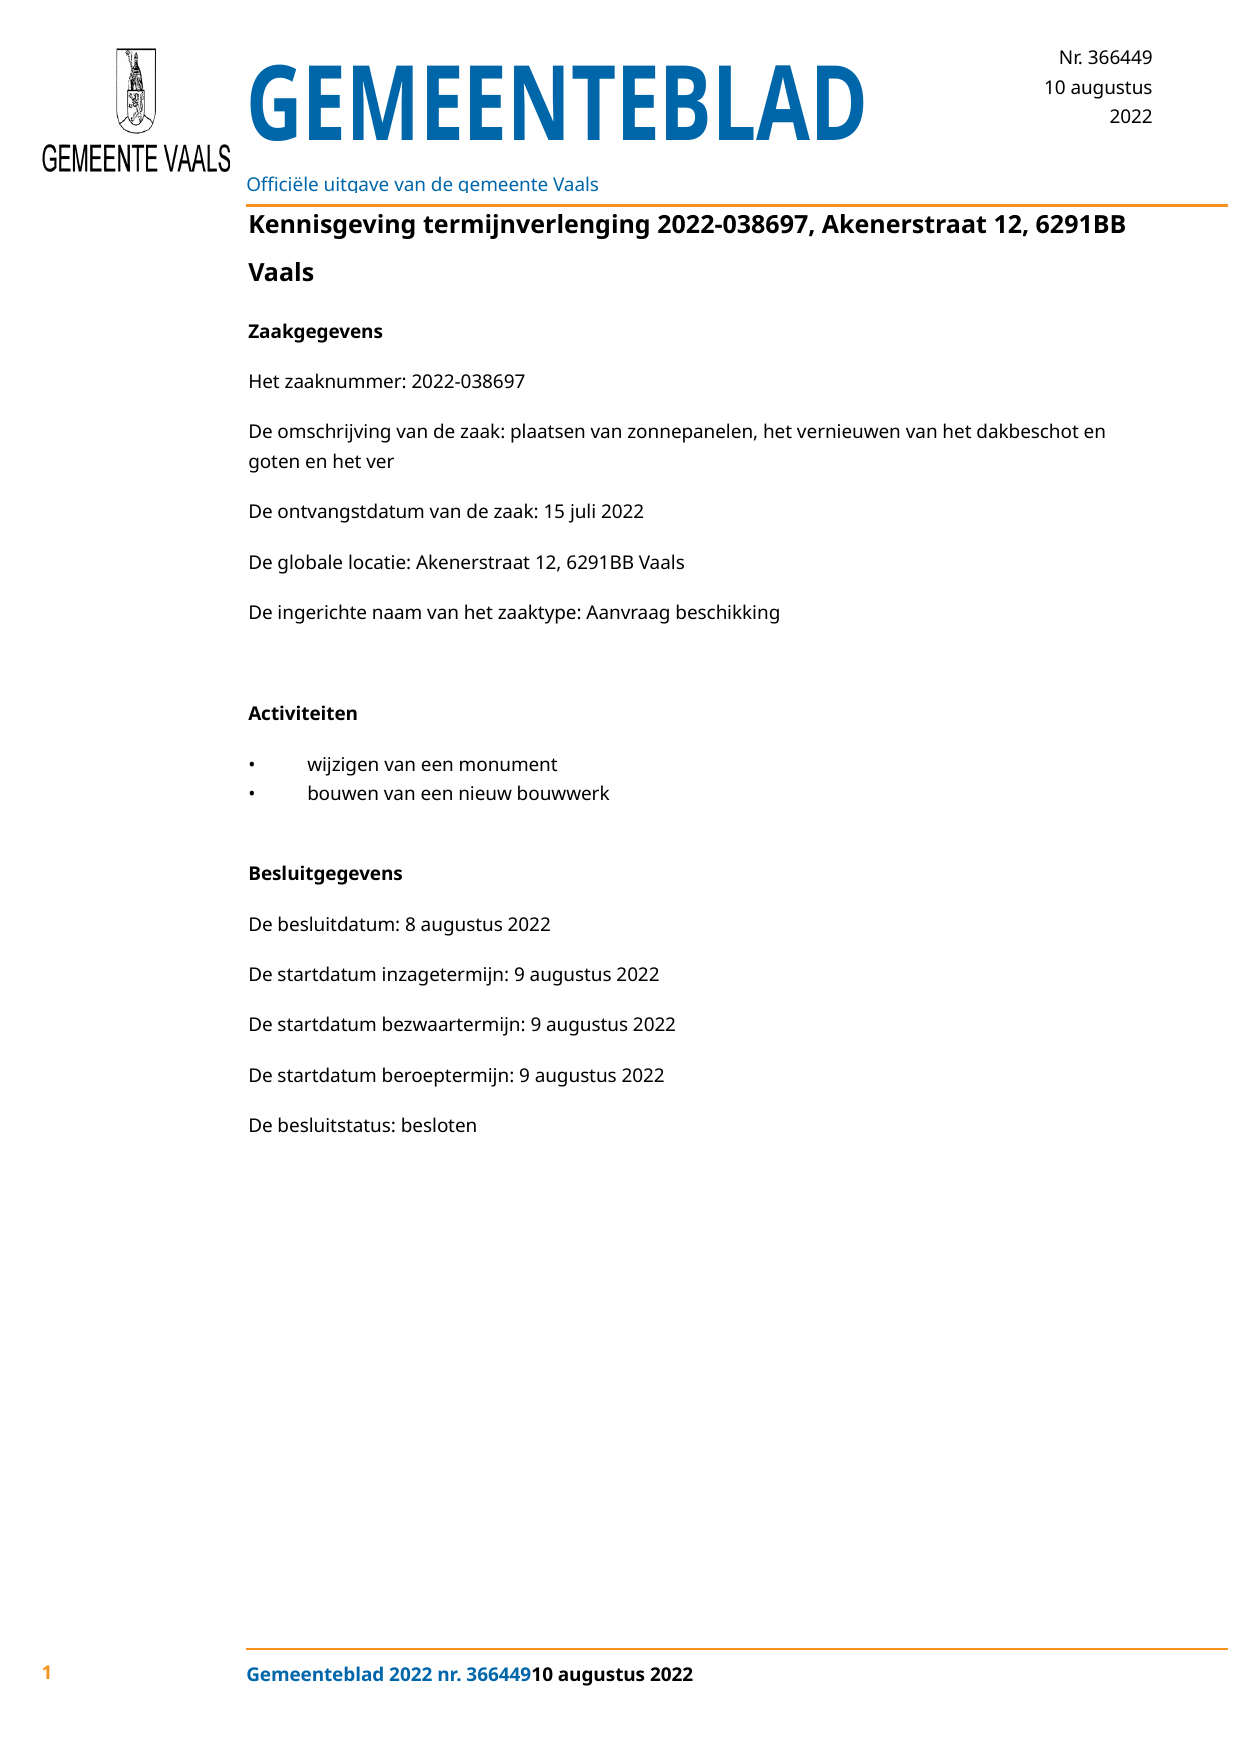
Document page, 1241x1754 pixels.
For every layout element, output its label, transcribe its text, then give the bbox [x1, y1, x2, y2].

text Zaakgegevens [248, 318, 1152, 344]
text Kennisgeving termijnverlenging 2022-038697, Akenerstraat 12, 6291BB Vaals [248, 207, 1152, 288]
picture [41, 47, 231, 172]
text De startdatum beroeptermijn: 9 augustus 2022 [248, 1062, 1152, 1088]
text De besluitdatum: 8 augustus 2022 [248, 911, 1152, 937]
text Activiteiten [248, 700, 1152, 726]
text De ontvangstdatum van de zaak: 15 juli 2022 [248, 499, 1152, 524]
text Het zaaknummer: 2022-038697 [248, 368, 1152, 394]
text De ingerichte naam van het zaaktype: Aanvraag beschikking [248, 599, 1152, 625]
text De besluitstatus: besloten [248, 1112, 1152, 1138]
text De startdatum inzagetermijn: 9 augustus 2022 [248, 961, 1152, 987]
list wijzigen van een monument [248, 751, 1152, 777]
list bouwen van een nieuw bouwwerk [248, 780, 1152, 806]
text Besluitgegevens [248, 860, 1152, 886]
text De omschrijving van de zaak: plaatsen van zonnepanelen, het vernieuwen van het dakbeschot en goten en het ver [248, 419, 1152, 474]
text De startdatum bezwaartermijn: 9 augustus 2022 [248, 1012, 1152, 1037]
text De globale locatie: Akenerstraat 12, 6291BB Vaals [248, 549, 1152, 575]
